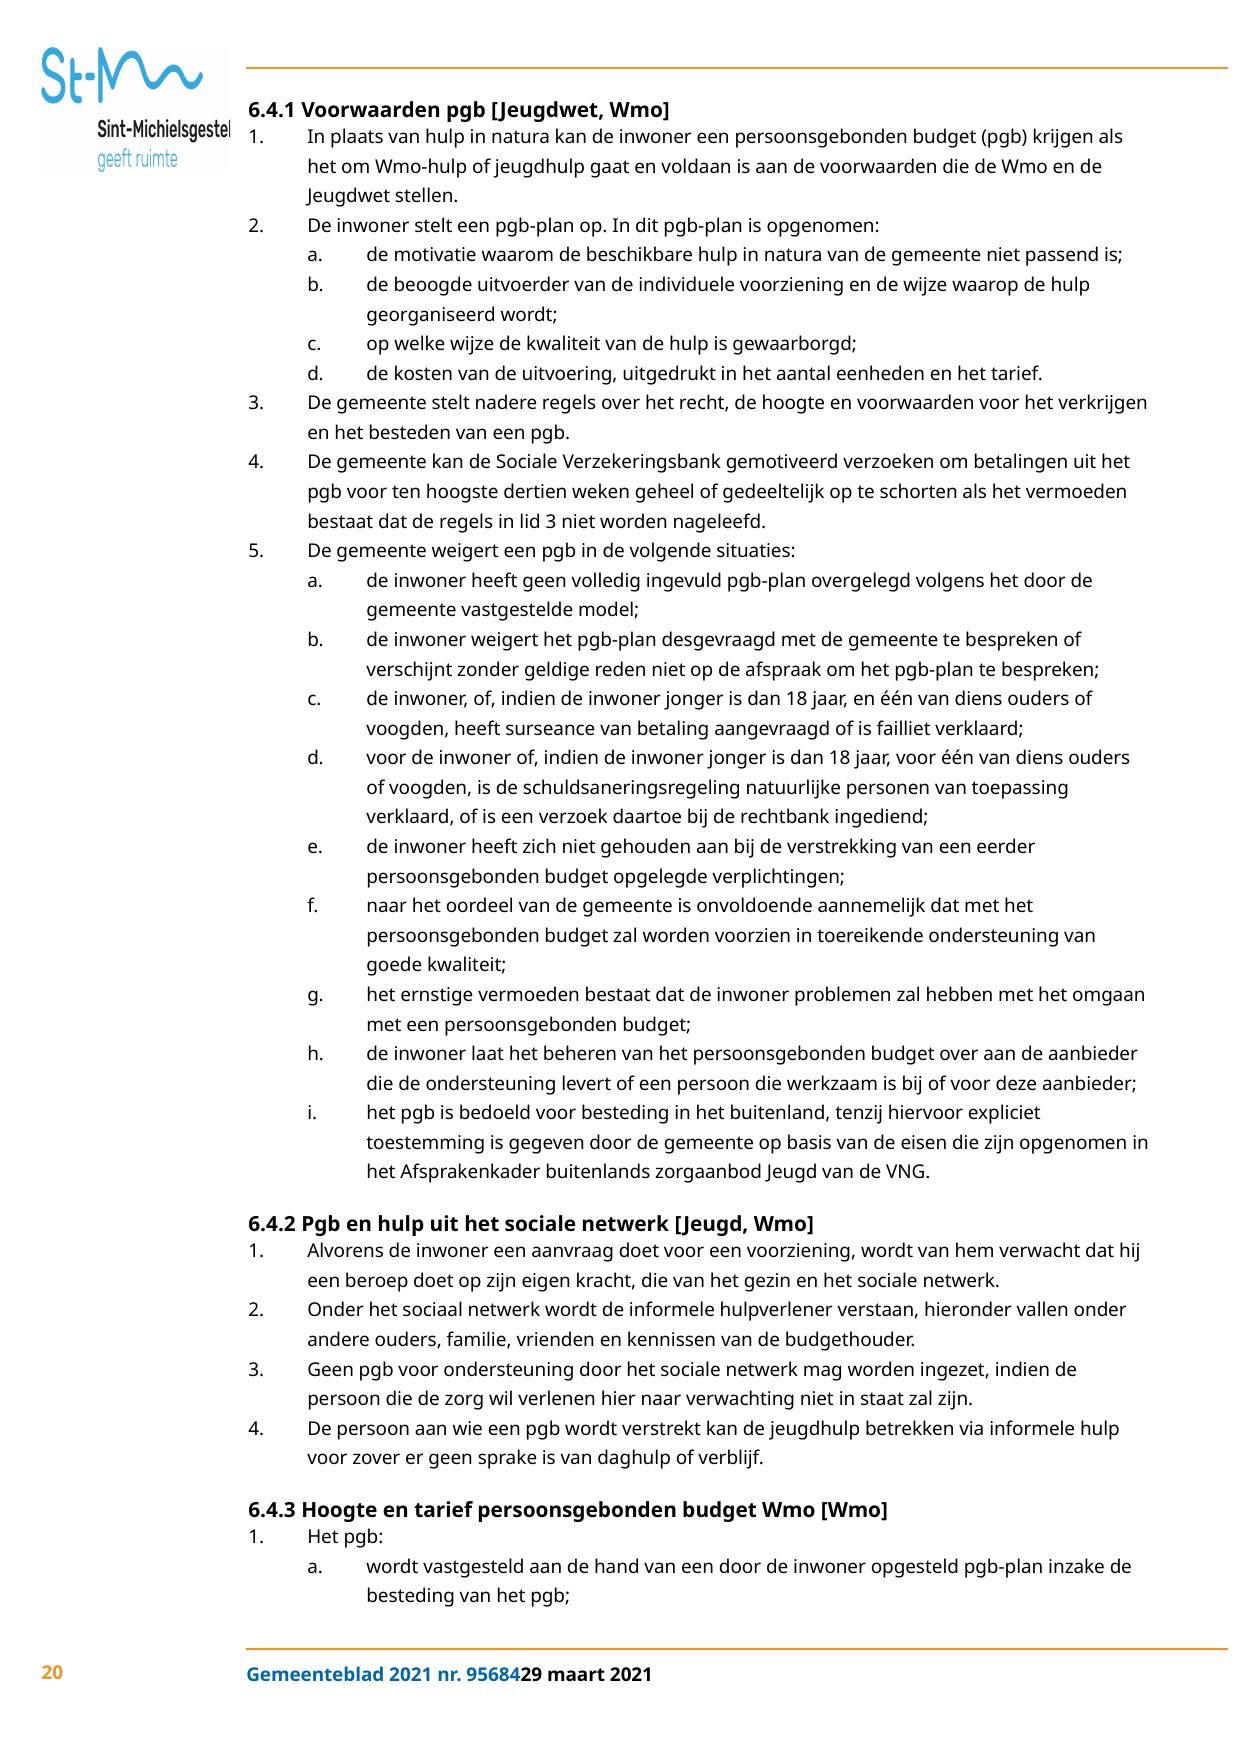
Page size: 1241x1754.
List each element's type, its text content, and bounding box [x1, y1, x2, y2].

picture [41, 47, 231, 172]
list op welke wijze de kwaliteit van de hulp is gewaarborgd; [307, 330, 1152, 356]
list Geen pgb voor ondersteuning door het sociale netwerk mag worden ingezet, indien de persoon die de zorg wil verlenen hier naar verwachting niet in staat zal zijn. [248, 1356, 1152, 1411]
list In plaats van hulp in natura kan de inwoner een persoonsgebonden budget (pgb) krijgen als het om Wmo-hulp of jeugdhulp gaat en voldaan is aan de voorwaarden die de Wmo en de Jeugdwet stellen. [248, 123, 1152, 208]
list De gemeente stelt nadere regels over het recht, de hoogte en voorwaarden voor het verkrijgen en het besteden van een pgb. [248, 389, 1152, 445]
text 6.4.2 Pgb en hulp uit het sociale netwerk [Jeugd, Wmo] [248, 1209, 1152, 1237]
list de inwoner weigert het pgb-plan desgevraagd met de gemeente te bespreken of verschijnt zonder geldige reden niet op de afspraak om het pgb-plan te bespreken; [307, 626, 1152, 681]
list de inwoner heeft zich niet gehouden aan bij de verstrekking van een eerder persoonsgebonden budget opgelegde verplichtingen; [307, 833, 1152, 888]
list de kosten van de uitvoering, uitgedrukt in het aantal eenheden en het tarief. [307, 360, 1152, 386]
list de beoogde uitvoerder van de individuele voorziening en de wijze waarop de hulp georganiseerd wordt; [307, 271, 1152, 326]
text 6.4.3 Hoogte en tarief persoonsgebonden budget Wmo [Wmo] [248, 1495, 1152, 1523]
list de inwoner laat het beheren van het persoonsgebonden budget over aan de aanbieder die de ondersteuning levert of een persoon die werkzaam is bij of voor deze aanbieder; [307, 1040, 1152, 1096]
list De gemeente kan de Sociale Verzekeringsbank gemotiveerd verzoeken om betalingen uit het pgb voor ten hoogste dertien weken geheel of gedeeltelijk op te schorten als het vermoeden bestaat dat de regels in lid 3 niet worden nageleefd. [248, 449, 1152, 533]
text 6.4.1 Voorwaarden pgb [Jeugdwet, Wmo] [248, 95, 1152, 123]
list Alvorens de inwoner een aanvraag doet voor een voorziening, wordt van hem verwacht dat hij een beroep doet op zijn eigen kracht, die van het gezin en het sociale netwerk. [248, 1237, 1152, 1293]
list naar het oordeel van de gemeente is onvoldoende aannemelijk dat met het persoonsgebonden budget zal worden voorzien in toereikende ondersteuning van goede kwaliteit; [307, 892, 1152, 977]
list wordt vastgesteld aan de hand van een door de inwoner opgesteld pgb-plan inzake de besteding van het pgb; [307, 1553, 1152, 1608]
list het ernstige vermoeden bestaat dat de inwoner problemen zal hebben met het omgaan met een persoonsgebonden budget; [307, 981, 1152, 1036]
list het pgb is bedoeld voor besteding in het buitenland, tenzij hiervoor expliciet toestemming is gegeven door de gemeente op basis van de eisen die zijn opgenomen in het Afsprakenkader buitenlands zorgaanbod Jeugd van de VNG. [307, 1099, 1152, 1184]
list voor de inwoner of, indien de inwoner jonger is dan 18 jaar, voor één van diens ouders of voogden, is de schuldsaneringsregeling natuurlijke personen van toepassing verklaard, of is een verzoek daartoe bij de rechtbank ingediend; [307, 744, 1152, 829]
list De gemeente weigert een pgb in de volgende situaties: [248, 537, 1152, 563]
list de inwoner heeft geen volledig ingevuld pgb-plan overgelegd volgens het door de gemeente vastgestelde model; [307, 567, 1152, 622]
list De inwoner stelt een pgb-plan op. In dit pgb-plan is opgenomen: [248, 212, 1152, 238]
list Onder het sociaal netwerk wordt de informele hulpverlener verstaan, hieronder vallen onder andere ouders, familie, vrienden en kennissen van de budgethouder. [248, 1297, 1152, 1352]
list de motivatie waarom de beschikbare hulp in natura van de gemeente niet passend is; [307, 242, 1152, 267]
list Het pgb: [248, 1523, 1152, 1549]
list De persoon aan wie een pgb wordt verstrekt kan de jeugdhulp betrekken via informele hulp voor zover er geen sprake is van daghulp of verblijf. [248, 1415, 1152, 1470]
list de inwoner, of, indien de inwoner jonger is dan 18 jaar, en één van diens ouders of voogden, heeft surseance van betaling aangevraagd of is failliet verklaard; [307, 685, 1152, 741]
